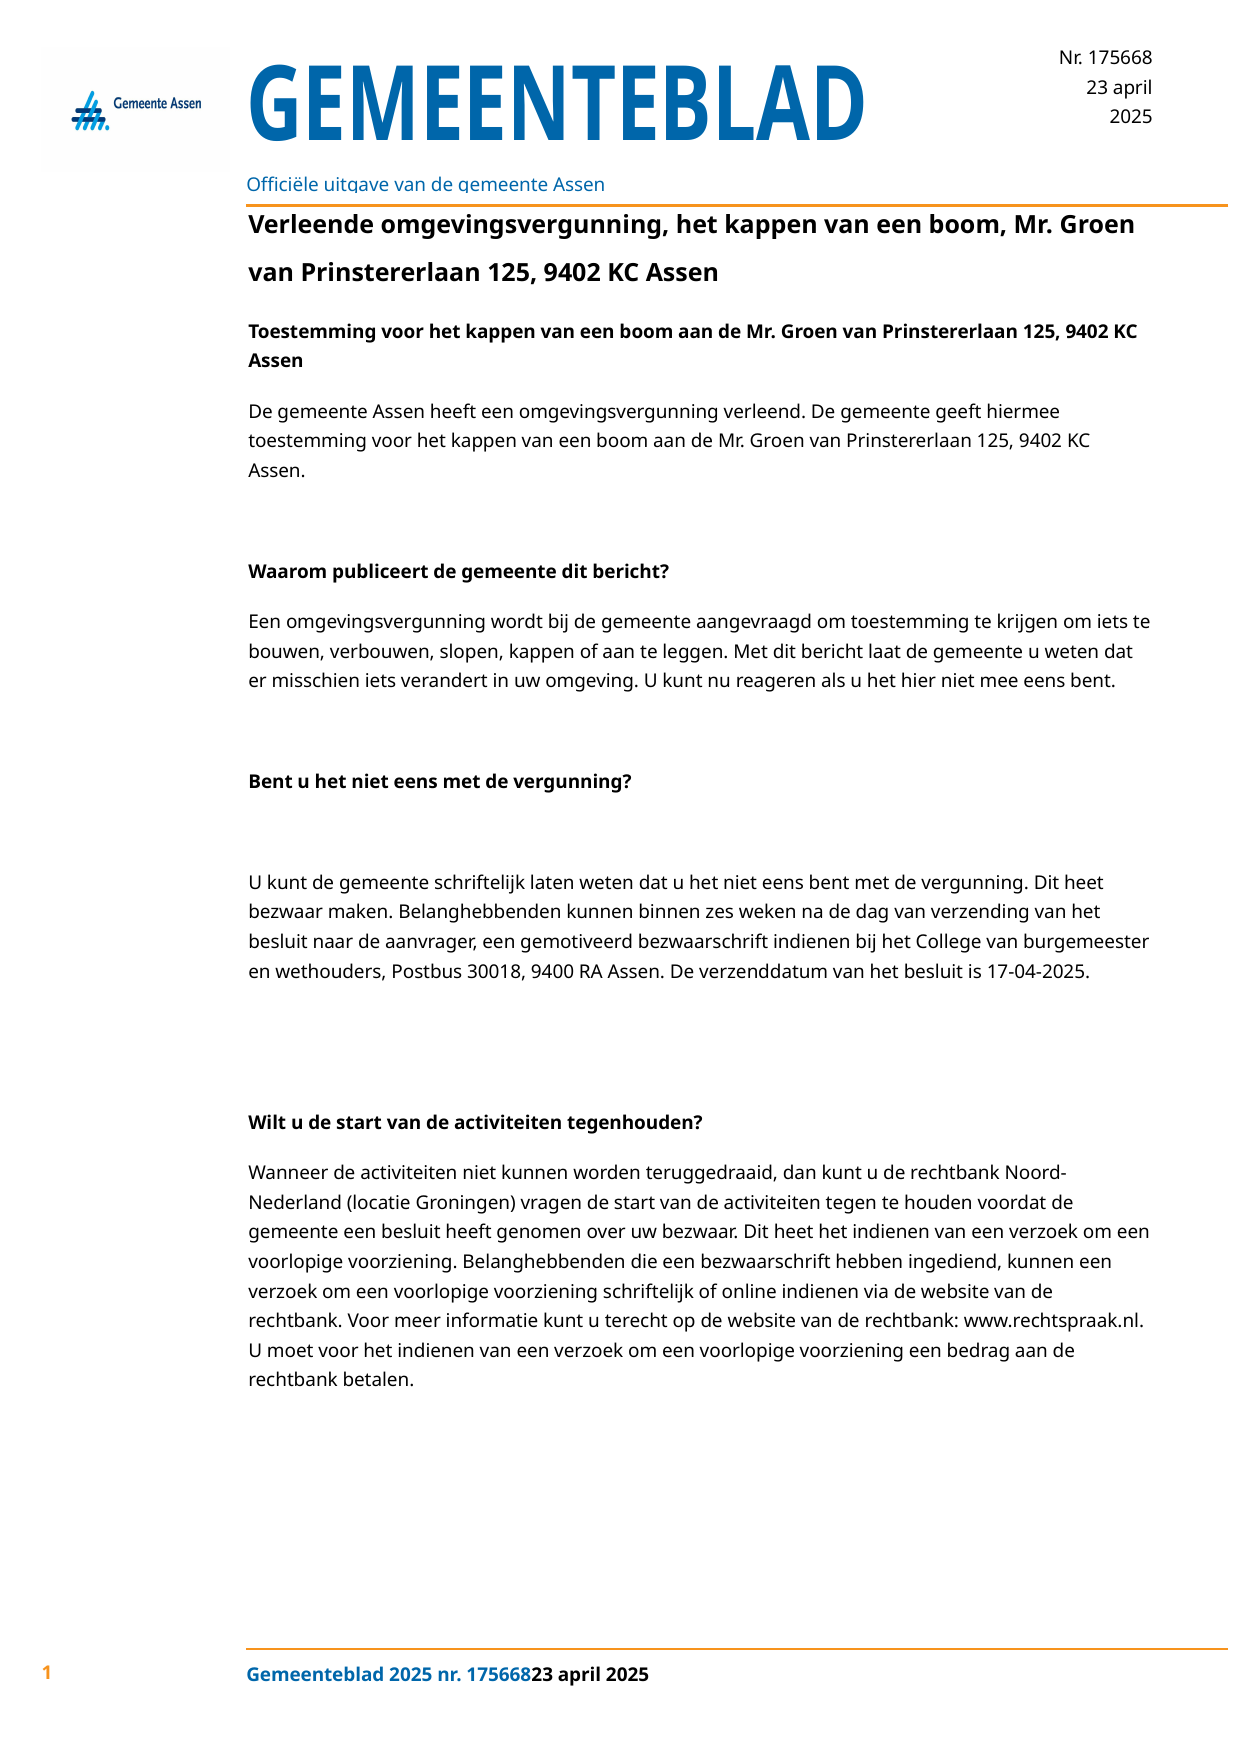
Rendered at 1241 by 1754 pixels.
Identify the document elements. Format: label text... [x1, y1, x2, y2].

text De gemeente Assen heeft een omgevingsvergunning verleend. De gemeente geeft hiermee toestemming voor het kappen van een boom aan de Mr. Groen van Prinstererlaan 125, 9402 KC Assen. [248, 398, 1152, 483]
text Bent u het niet eens met de vergunning? [248, 768, 1152, 794]
text Wanneer de activiteiten niet kunnen worden teruggedraaid, dan kunt u de rechtbank Noord-Nederland (locatie Groningen) vragen de start van de activiteiten tegen te houden voordat de gemeente een besluit heeft genomen over uw bezwaar. Dit heet het indienen van een verzoek om een voorlopige voorziening. Belanghebbenden die een bezwaarschrift hebben ingediend, kunnen een verzoek om een voorlopige voorziening schriftelijk of online indienen via de website van de rechtbank. Voor meer informatie kunt u terecht op de website van de rechtbank: www.rechtspraak.nl. U moet voor het indienen van een verzoek om een voorlopige voorziening een bedrag aan de rechtbank betalen. [248, 1159, 1152, 1392]
text Verleende omgevingsvergunning, het kappen van een boom, Mr. Groen van Prinstererlaan 125, 9402 KC Assen [248, 207, 1152, 288]
text Een omgevingsvergunning wordt bij de gemeente aangevraagd om toestemming te krijgen om iets te bouwen, verbouwen, slopen, kappen of aan te leggen. Met dit bericht laat de gemeente u weten dat er misschien iets verandert in uw omgeving. U kunt nu reageren als u het hier niet mee eens bent. [248, 608, 1152, 693]
text Toestemming voor het kappen van een boom aan de Mr. Groen van Prinstererlaan 125, 9402 KC Assen [248, 318, 1152, 373]
text Waarom publiceert de gemeente dit bericht? [248, 558, 1152, 584]
picture [41, 47, 231, 172]
text Wilt u de start van de activiteiten tegenhouden? [248, 1109, 1152, 1135]
text U kunt de gemeente schriftelijk laten weten dat u het niet eens bent met de vergunning. Dit heet bezwaar maken. Belanghebbenden kunnen binnen zes weken na de dag van verzending van het besluit naar de aanvrager, een gemotiveerd bezwaarschrift indienen bij het College van burgemeester en wethouders, Postbus 30018, 9400 RA Assen. De verzenddatum van het besluit is 17-04-2025. [248, 869, 1152, 984]
